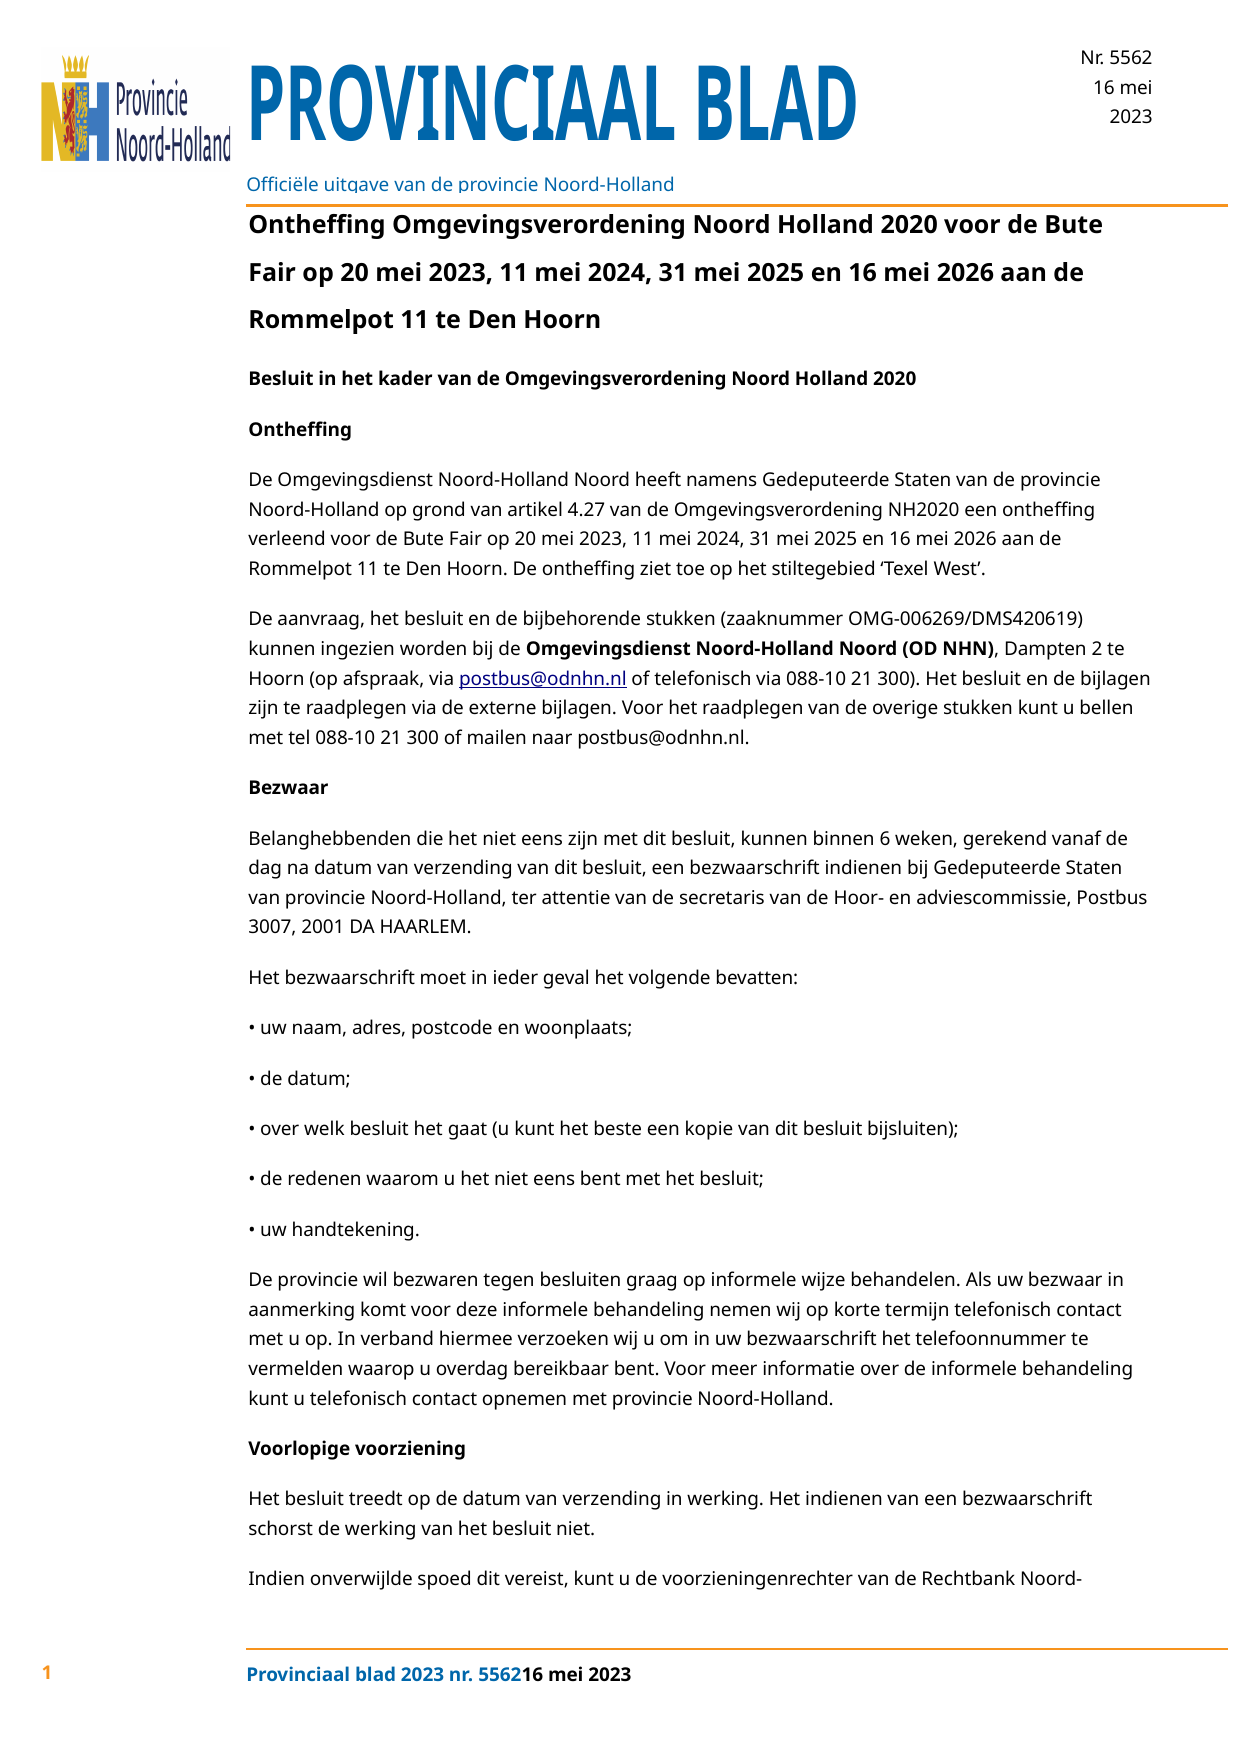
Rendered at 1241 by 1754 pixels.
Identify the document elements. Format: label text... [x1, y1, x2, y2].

text Bezwaar [248, 774, 1152, 800]
text Ontheffing [248, 416, 1152, 442]
text Het bezwaarschrift moet in ieder geval het volgende bevatten: [248, 964, 1152, 989]
text • uw naam, adres, postcode en woonplaats; [248, 1014, 1152, 1040]
text Ontheffing Omgevingsverordening Noord Holland 2020 voor de Bute Fair op 20 mei 2023, 11 mei 2024, 31 mei 2025 en 16 mei 2026 aan de Rommelpot 11 te Den Hoorn [248, 207, 1152, 336]
text • uw handtekening. [248, 1216, 1152, 1242]
text • de redenen waarom u het niet eens bent met het besluit; [248, 1166, 1152, 1191]
text Belanghebbenden die het niet eens zijn met dit besluit, kunnen binnen 6 weken, gerekend vanaf de dag na datum van verzending van dit besluit, een bezwaarschrift indienen bij Gedeputeerde Staten van provincie Noord-Holland, ter attentie van de secretaris van de Hoor- en adviescommissie, Postbus 3007, 2001 DA HAARLEM. [248, 825, 1152, 939]
text • over welk besluit het gaat (u kunt het beste een kopie van dit besluit bijsluiten); [248, 1115, 1152, 1141]
text De Omgevingsdienst Noord-Holland Noord heeft namens Gedeputeerde Staten van de provincie Noord-Holland op grond van artikel 4.27 van de Omgevingsverordening NH2020 een ontheffing verleend voor de Bute Fair op 20 mei 2023, 11 mei 2024, 31 mei 2025 en 16 mei 2026 aan de Rommelpot 11 te Den Hoorn. De ontheffing ziet toe op het stiltegebied ‘Texel West’. [248, 466, 1152, 581]
text Besluit in het kader van de Omgevingsverordening Noord Holland 2020 [248, 366, 1152, 391]
text Voorlopige voorziening [248, 1435, 1152, 1461]
text Indien onverwijlde spoed dit vereist, kunt u de voorzieningenrechter van de Rechtbank Noord- [248, 1566, 1152, 1591]
text De aanvraag, het besluit en de bijbehorende stukken (zaaknummer OMG-006269/DMS420619) kunnen ingezien worden bij de Omgevingsdienst Noord-Holland Noord (OD NHN), Dampten 2 te Hoorn (op afspraak, via postbus@odnhn.nl of telefonisch via 088-10 21 300). Het besluit en de bijlagen zijn te raadplegen via de externe bijlagen. Voor het raadplegen van de overige stukken kunt u bellen met tel 088-10 21 300 of mailen naar postbus@odnhn.nl. [248, 606, 1152, 749]
picture [41, 47, 231, 172]
text Het besluit treedt op de datum van verzending in werking. Het indienen van een bezwaarschrift schorst de werking van het besluit niet. [248, 1486, 1152, 1541]
text • de datum; [248, 1065, 1152, 1090]
text De provincie wil bezwaren tegen besluiten graag op informele wijze behandelen. Als uw bezwaar in aanmerking komt voor deze informele behandeling nemen wij op korte termijn telefonisch contact met u op. In verband hiermee verzoeken wij u om in uw bezwaarschrift het telefoonnummer te vermelden waarop u overdag bereikbaar bent. Voor meer informatie over de informele behandeling kunt u telefonisch contact opnemen met provincie Noord-Holland. [248, 1266, 1152, 1410]
